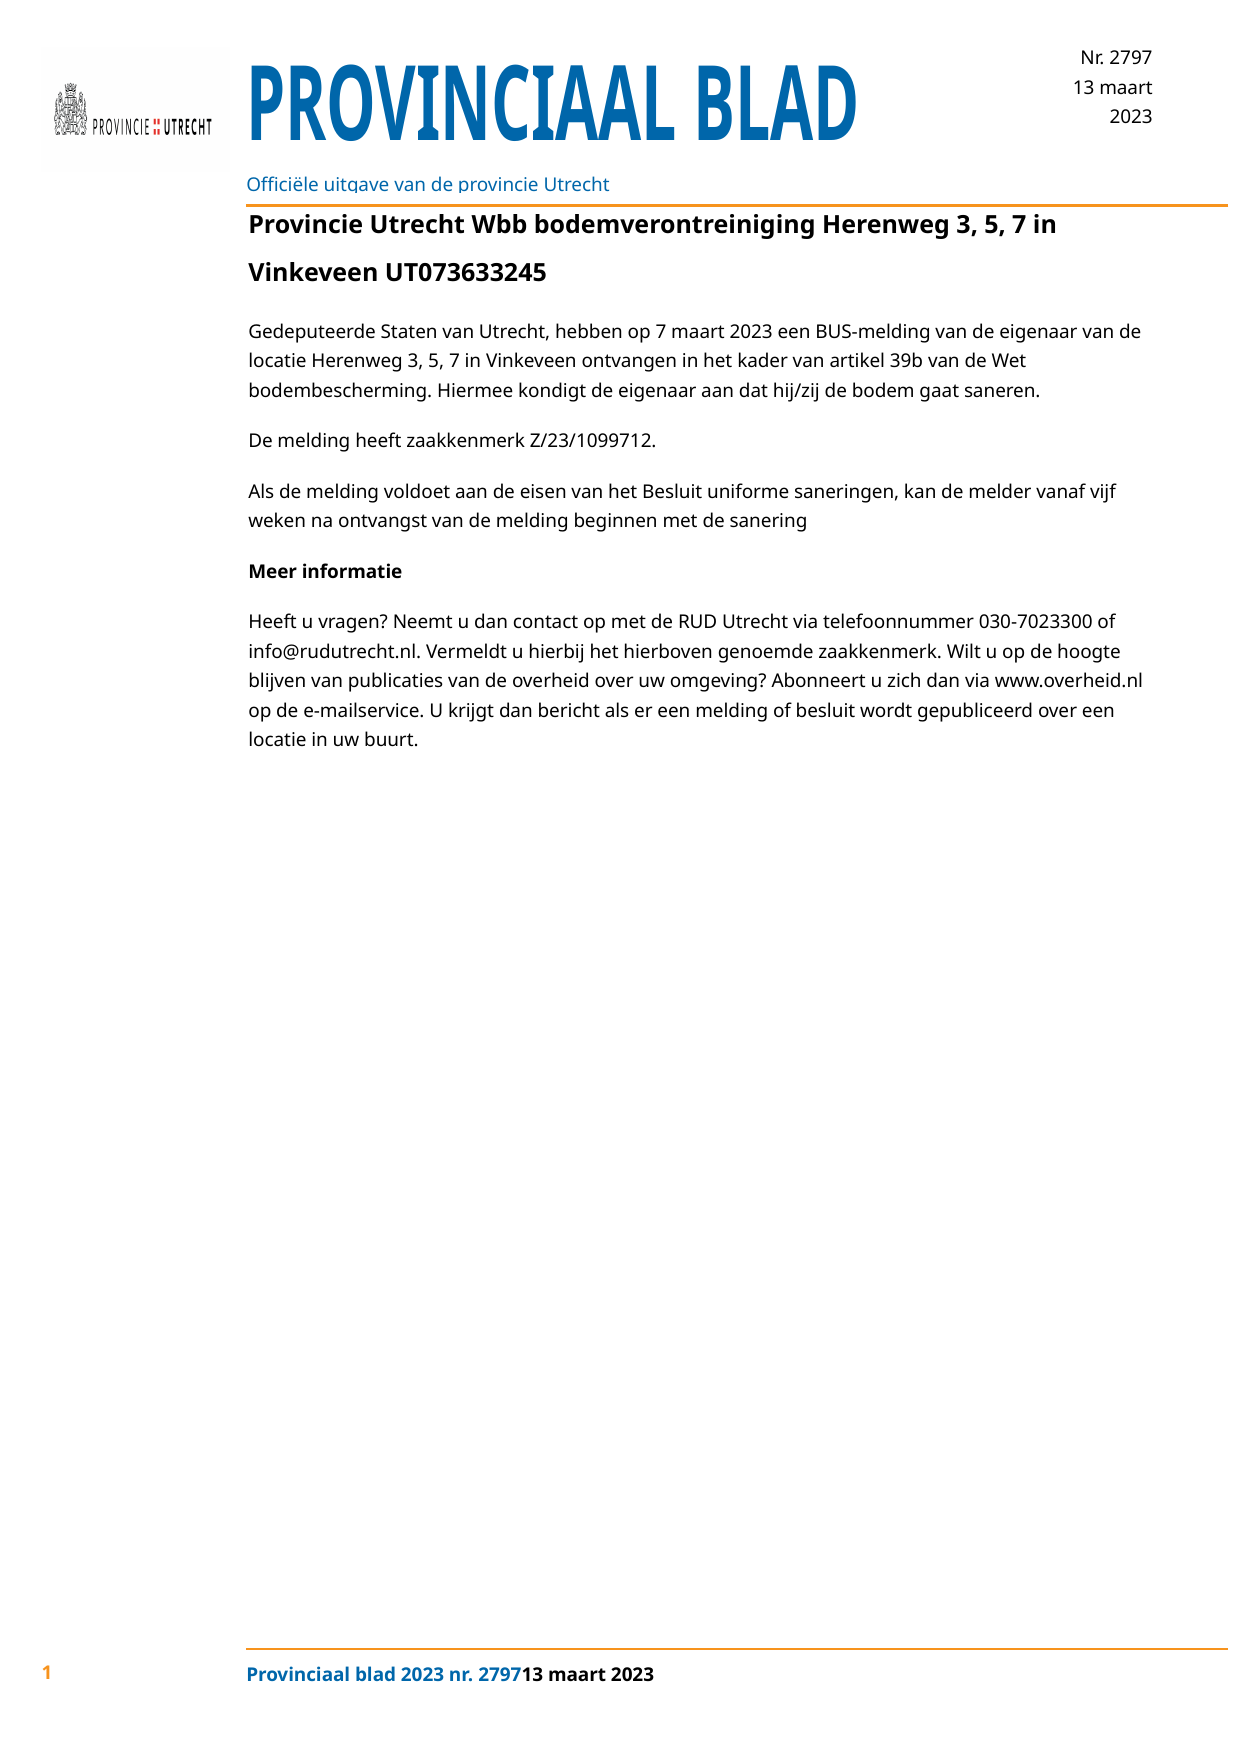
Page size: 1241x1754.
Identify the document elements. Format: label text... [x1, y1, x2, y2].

text Als de melding voldoet aan de eisen van het Besluit uniforme saneringen, kan de melder vanaf vijf weken na ontvangst van de melding beginnen met de sanering [248, 478, 1152, 533]
text Meer informatie [248, 558, 1152, 584]
picture [41, 47, 231, 172]
text Provincie Utrecht Wbb bodemverontreiniging Herenweg 3, 5, 7 in Vinkeveen UT073633245 [248, 207, 1152, 288]
text Heeft u vragen? Neemt u dan contact op met de RUD Utrecht via telefoonnummer 030-7023300 of info@rudutrecht.nl. Vermeldt u hierbij het hierboven genoemde zaakkenmerk. Wilt u op de hoogte blijven van publicaties van de overheid over uw omgeving? Abonneert u zich dan via www.overheid.nl op de e-mailservice. U krijgt dan bericht als er een melding of besluit wordt gepubliceerd over een locatie in uw buurt. [248, 608, 1152, 752]
text Gedeputeerde Staten van Utrecht, hebben op 7 maart 2023 een BUS-melding van de eigenaar van de locatie Herenweg 3, 5, 7 in Vinkeveen ontvangen in het kader van artikel 39b van de Wet bodembescherming. Hiermee kondigt de eigenaar aan dat hij/zij de bodem gaat saneren. [248, 318, 1152, 403]
text De melding heeft zaakkenmerk Z/23/1099712. [248, 427, 1152, 453]
